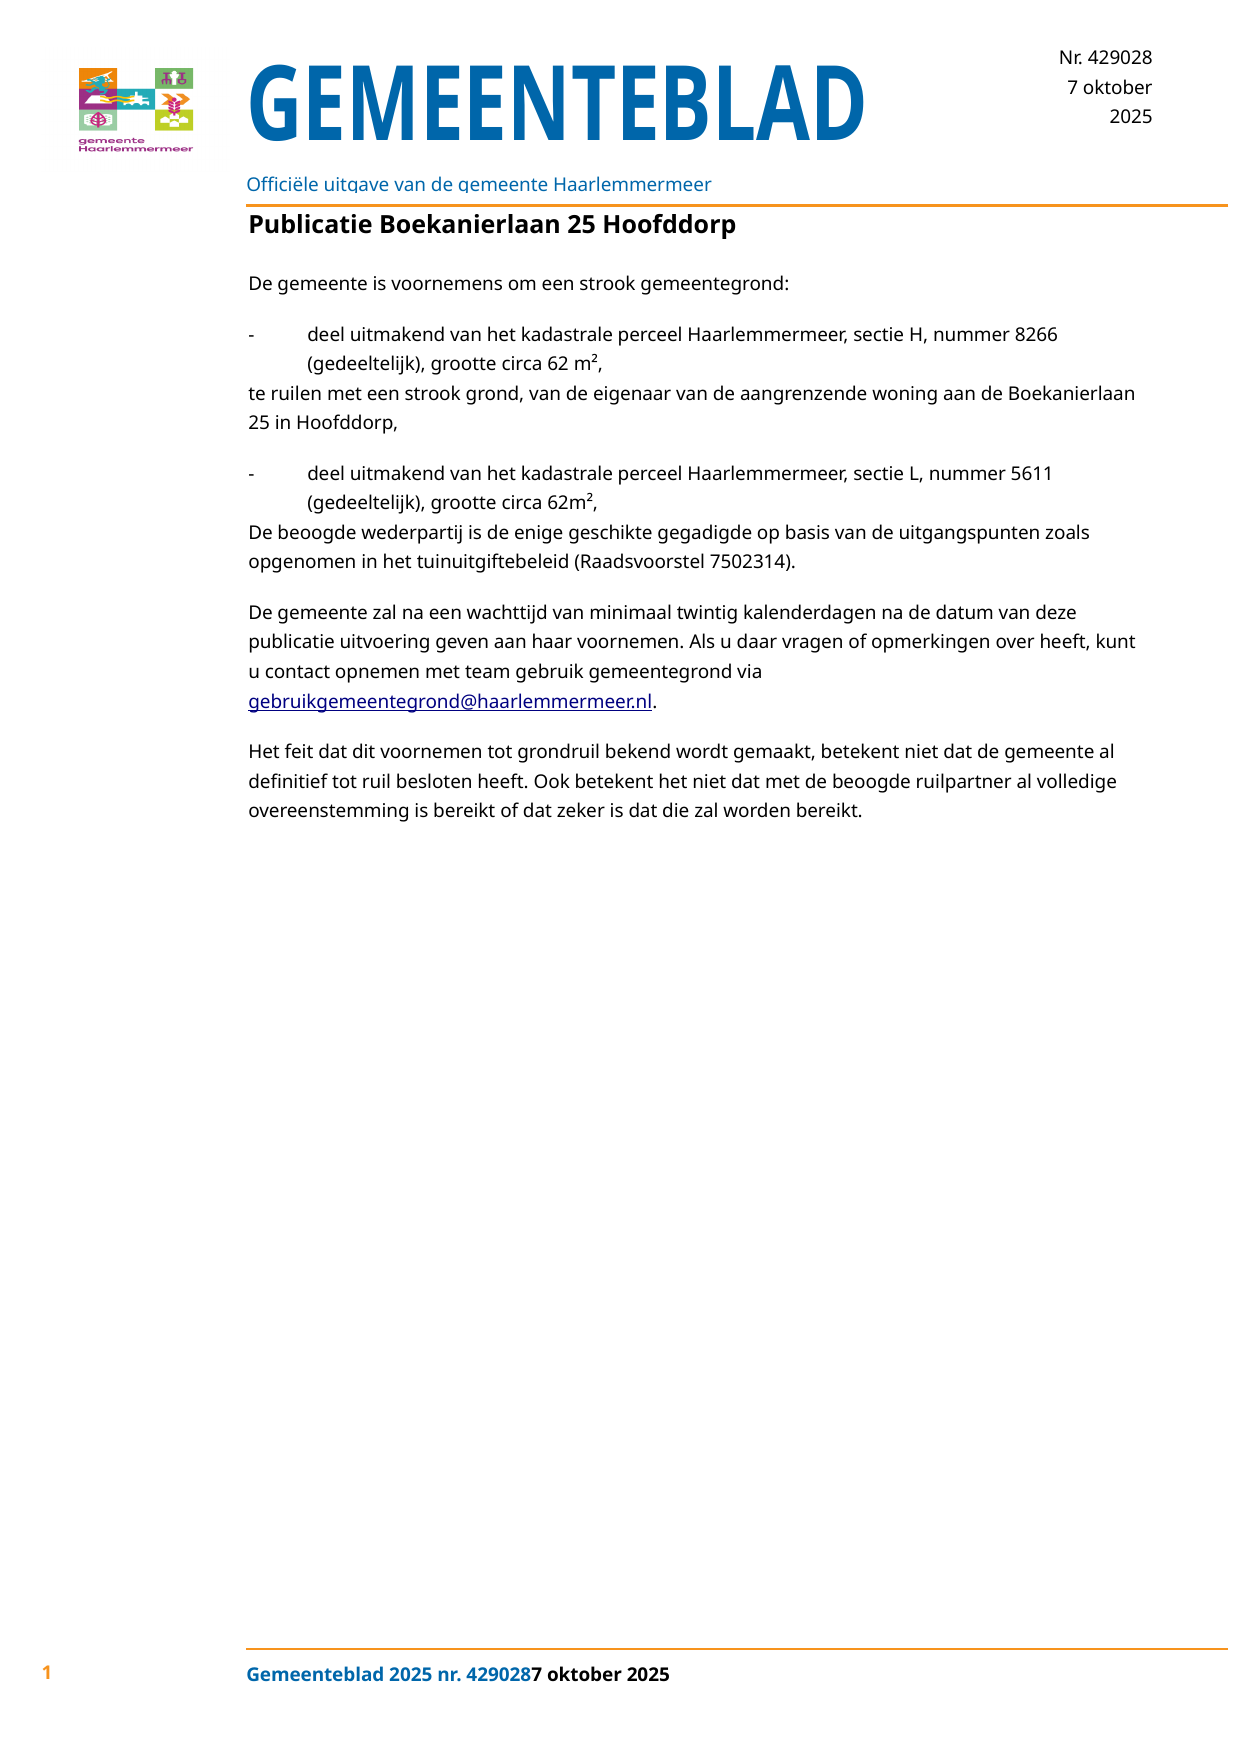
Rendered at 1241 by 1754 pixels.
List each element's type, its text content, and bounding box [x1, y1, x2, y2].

list deel uitmakend van het kadastrale perceel Haarlemmermeer, sectie L, nummer 5611 (gedeeltelijk), grootte circa 62m², [248, 460, 1152, 515]
text te ruilen met een strook grond, van de eigenaar van de aangrenzende woning aan de Boekanierlaan 25 in Hoofddorp, [248, 380, 1152, 435]
text De beoogde wederpartij is de enige geschikte gegadigde op basis van de uitgangspunten zoals opgenomen in het tuinuitgiftebeleid (Raadsvoorstel 7502314). [248, 519, 1152, 574]
text Publicatie Boekanierlaan 25 Hoofddorp [248, 207, 1152, 241]
picture [41, 47, 231, 172]
text De gemeente zal na een wachttijd van minimaal twintig kalenderdagen na de datum van deze publicatie uitvoering geven aan haar voornemen. Als u daar vragen of opmerkingen over heeft, kunt u contact opnemen met team gebruik gemeentegrond via gebruikgemeentegrond@haarlemmermeer.nl. [248, 599, 1152, 713]
text De gemeente is voornemens om een strook gemeentegrond: [248, 270, 1152, 296]
list deel uitmakend van het kadastrale perceel Haarlemmermeer, sectie H, nummer 8266 (gedeeltelijk), grootte circa 62 m², [248, 321, 1152, 376]
text Het feit dat dit voornemen tot grondruil bekend wordt gemaakt, betekent niet dat de gemeente al definitief tot ruil besloten heeft. Ook betekent het niet dat met de beoogde ruilpartner al volledige overeenstemming is bereikt of dat zeker is dat die zal worden bereikt. [248, 738, 1152, 823]
